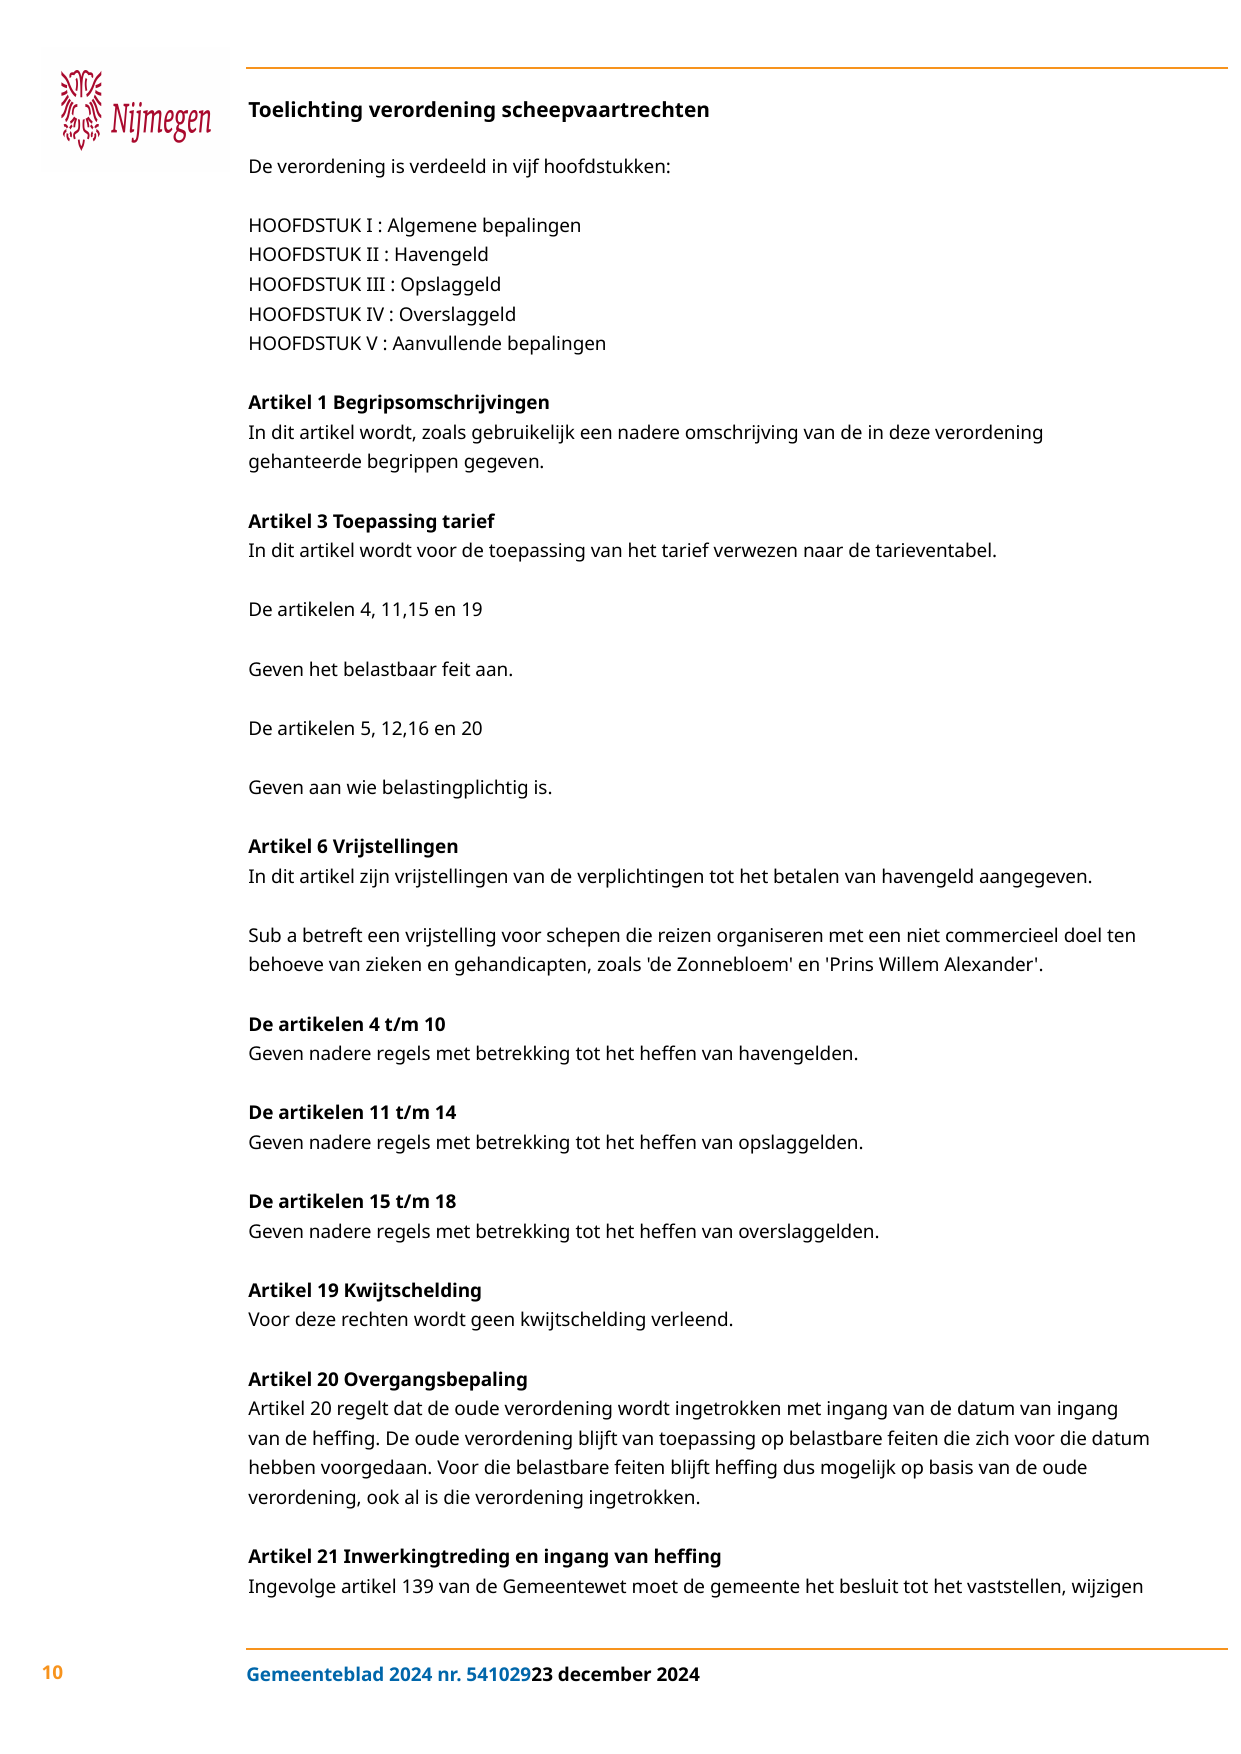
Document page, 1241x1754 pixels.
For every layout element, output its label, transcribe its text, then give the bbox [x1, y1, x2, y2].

text De artikelen 11 t/m 14 [248, 1099, 1152, 1125]
text Artikel 20 regelt dat de oude verordening wordt ingetrokken met ingang van de datum van ingang van de heffing. De oude verordening blijft van toepassing op belastbare feiten die zich voor die datum hebben voorgedaan. Voor die belastbare feiten blijft heffing dus mogelijk op basis van de oude verordening, ook al is die verordening ingetrokken. [248, 1395, 1152, 1510]
text Artikel 1 Begripsomschrijvingen [248, 389, 1152, 415]
text Geven nadere regels met betrekking tot het heffen van opslaggelden. [248, 1129, 1152, 1155]
text Ingevolge artikel 139 van de Gemeentewet moet de gemeente het besluit tot het vaststellen, wijzigen [248, 1573, 1152, 1599]
text HOOFDSTUK I : Algemene bepalingen [248, 212, 1152, 238]
text De verordening is verdeeld in vijf hoofdstukken: [248, 153, 1152, 179]
text Geven nadere regels met betrekking tot het heffen van overslaggelden. [248, 1218, 1152, 1244]
text De artikelen 4, 11,15 en 19 [248, 597, 1152, 622]
text HOOFDSTUK II : Havengeld [248, 242, 1152, 267]
text De artikelen 4 t/m 10 [248, 1011, 1152, 1037]
text HOOFDSTUK III : Opslaggeld [248, 271, 1152, 297]
text In dit artikel zijn vrijstellingen van de verplichtingen tot het betalen van havengeld aangegeven. [248, 863, 1152, 889]
text HOOFDSTUK IV : Overslaggeld [248, 301, 1152, 327]
text Artikel 21 Inwerkingtreding en ingang van heffing [248, 1543, 1152, 1569]
text Toelichting verordening scheepvaartrechten [248, 95, 1152, 123]
text Sub a betreft een vrijstelling voor schepen die reizen organiseren met een niet commercieel doel ten behoeve van zieken en gehandicapten, zoals 'de Zonnebloem' en 'Prins Willem Alexander'. [248, 922, 1152, 977]
text Artikel 3 Toepassing tarief [248, 508, 1152, 534]
picture [41, 47, 231, 172]
text Artikel 19 Kwijtschelding [248, 1277, 1152, 1303]
text Geven nadere regels met betrekking tot het heffen van havengelden. [248, 1040, 1152, 1066]
text Artikel 6 Vrijstellingen [248, 833, 1152, 859]
text In dit artikel wordt, zoals gebruikelijk een nadere omschrijving van de in deze verordening gehanteerde begrippen gegeven. [248, 419, 1152, 474]
text HOOFDSTUK V : Aanvullende bepalingen [248, 330, 1152, 356]
text In dit artikel wordt voor de toepassing van het tarief verwezen naar de tarieventabel. [248, 537, 1152, 563]
text Artikel 20 Overgangsbepaling [248, 1366, 1152, 1392]
text Geven aan wie belastingplichtig is. [248, 774, 1152, 800]
text Voor deze rechten wordt geen kwijtschelding verleend. [248, 1307, 1152, 1332]
text De artikelen 15 t/m 18 [248, 1188, 1152, 1214]
text De artikelen 5, 12,16 en 20 [248, 715, 1152, 741]
text Geven het belastbaar feit aan. [248, 656, 1152, 682]
